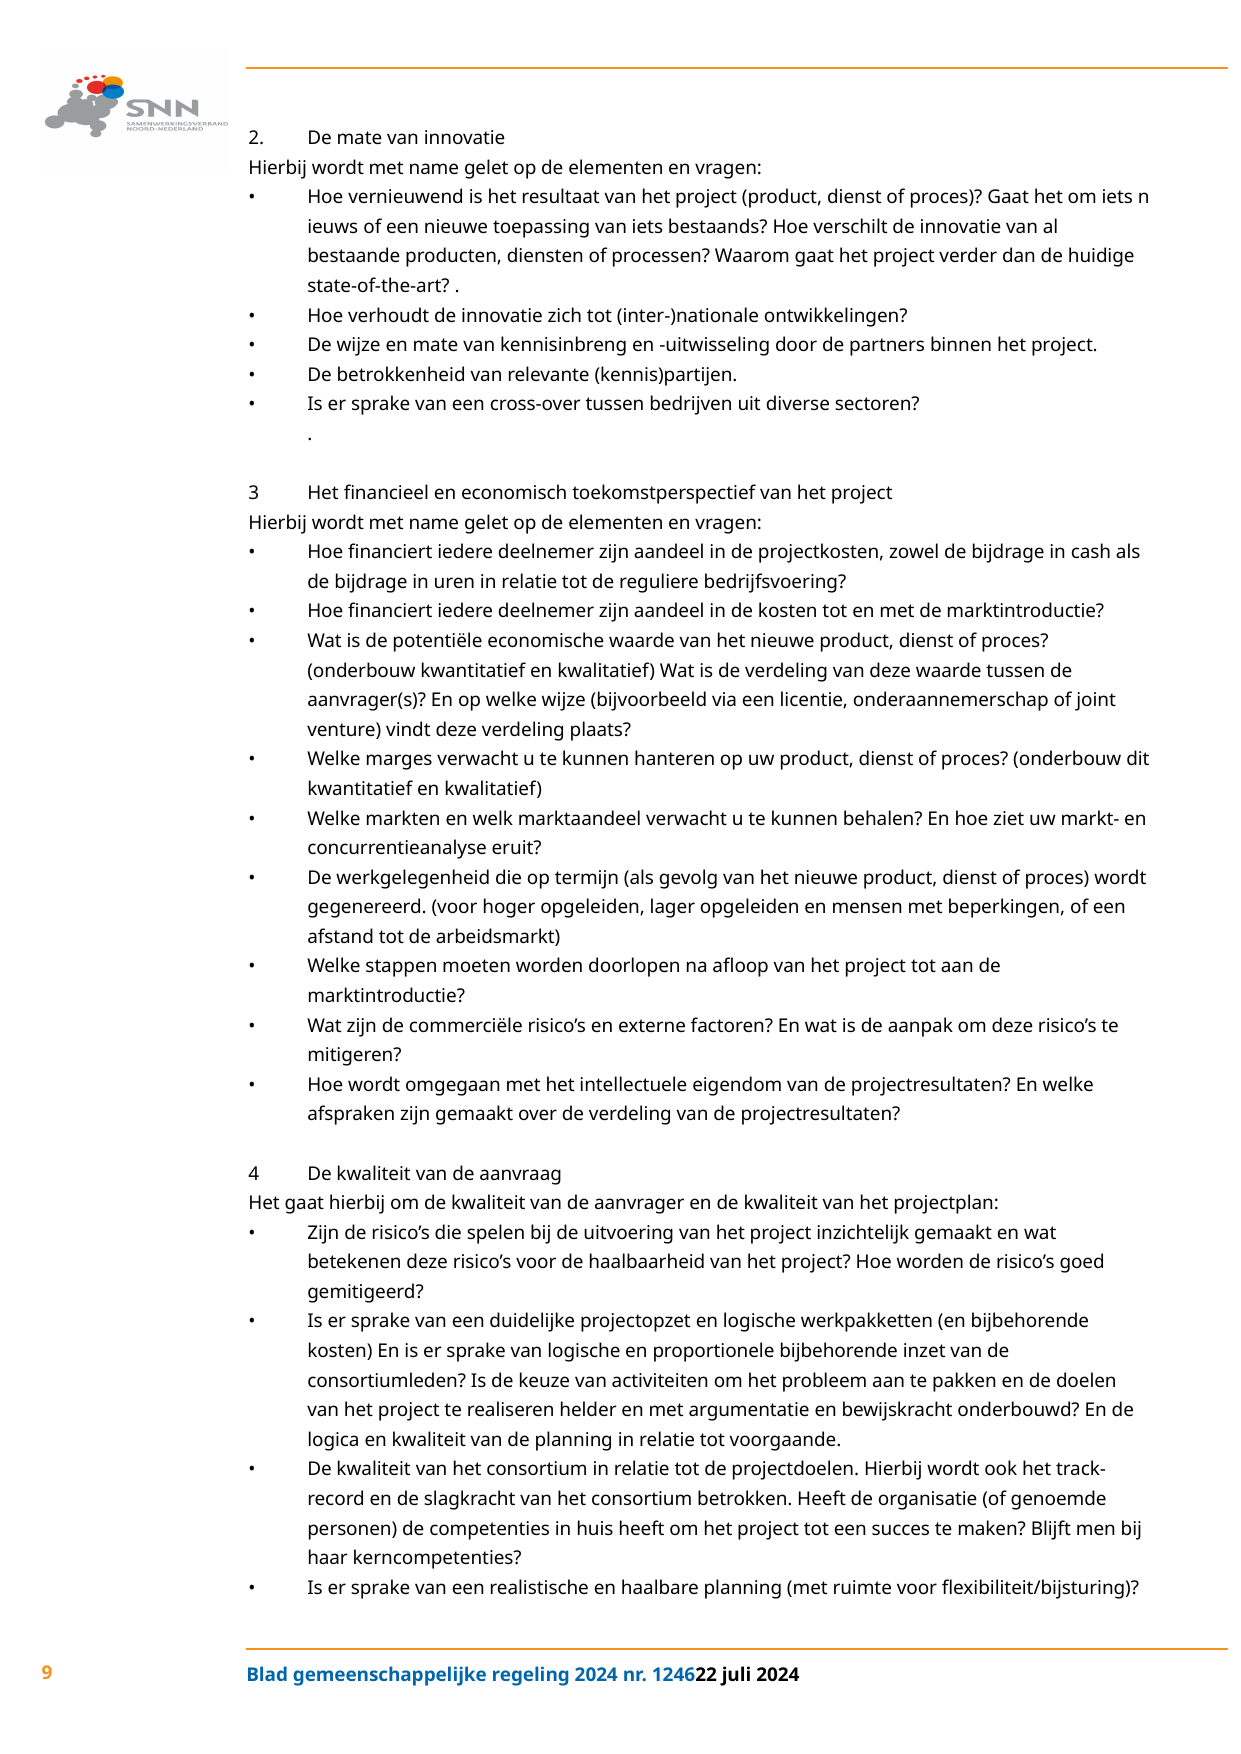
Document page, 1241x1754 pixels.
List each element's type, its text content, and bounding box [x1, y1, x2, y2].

list Welke markten en welk marktaandeel verwacht u te kunnen behalen? En hoe ziet uw markt- en concurrentieanalyse eruit? [248, 805, 1152, 860]
list De kwaliteit van het consortium in relatie tot de projectdoelen. Hierbij wordt ook het track-record en de slagkracht van het consortium betrokken. Heeft de organisatie (of genoemde personen) de competenties in huis heeft om het project tot een succes te maken? Blijft men bij haar kerncompetenties? [248, 1456, 1152, 1570]
list Zijn de risico’s die spelen bij de uitvoering van het project inzichtelijk gemaakt en wat betekenen deze risico’s voor de haalbaarheid van het project? Hoe worden de risico’s goed gemitigeerd? [248, 1219, 1152, 1304]
list De werkgelegenheid die op termijn (als gevolg van het nieuwe product, dienst of proces) wordt gegenereerd. (voor hoger opgeleiden, lager opgeleiden en mensen met beperkingen, of een afstand tot de arbeidsmarkt) [248, 864, 1152, 949]
list Is er sprake van een realistische en haalbare planning (met ruimte voor flexibiliteit/bijsturing)? [248, 1574, 1152, 1600]
text Hierbij wordt met name gelet op de elementen en vragen: [248, 509, 1152, 535]
list . [248, 420, 1152, 446]
list Welke marges verwacht u te kunnen hanteren op uw product, dienst of proces? (onderbouw dit kwantitatief en kwalitatief) [248, 746, 1152, 801]
list Wat zijn de commerciële risico’s en externe factoren? En wat is de aanpak om deze risico’s te mitigeren? [248, 1012, 1152, 1067]
list Welke stappen moeten worden doorlopen na afloop van het project tot aan de marktintroductie? [248, 953, 1152, 1008]
list Wat is de potentiële economische waarde van het nieuwe product, dienst of proces? (onderbouw kwantitatief en kwalitatief) Wat is de verdeling van deze waarde tussen de aanvrager(s)? En op welke wijze (bijvoorbeeld via een licentie, onderaannemerschap of joint venture) vindt deze verdeling plaats? [248, 627, 1152, 742]
list Hoe vernieuwend is het resultaat van het project (product, dienst of proces)? Gaat het om iets nieuws of een nieuwe toepassing van iets bestaands? Hoe verschilt de innovatie van al bestaande producten, diensten of processen? Waarom gaat het project verder dan de huidige state-of-the-art? . [248, 183, 1152, 298]
list Is er sprake van een duidelijke projectopzet en logische werkpakketten (en bijbehorende kosten) En is er sprake van logische en proportionele bijbehorende inzet van de consortiumleden? Is de keuze van activiteiten om het probleem aan te pakken en de doelen van het project te realiseren helder en met argumentatie en bewijskracht onderbouwd? En de logica en kwaliteit van de planning in relatie tot voorgaande. [248, 1308, 1152, 1452]
picture [41, 47, 231, 172]
list De mate van innovatie [248, 124, 1152, 150]
list De kwaliteit van de aanvraag [248, 1160, 1152, 1186]
text Het gaat hierbij om de kwaliteit van de aanvrager en de kwaliteit van het projectplan: [248, 1189, 1152, 1215]
list Hoe financiert iedere deelnemer zijn aandeel in de projectkosten, zowel de bijdrage in cash als de bijdrage in uren in relatie tot de reguliere bedrijfsvoering? [248, 538, 1152, 594]
list Hoe wordt omgegaan met het intellectuele eigendom van de projectresultaten? En welke afspraken zijn gemaakt over de verdeling van de projectresultaten? [248, 1071, 1152, 1126]
list De betrokkenheid van relevante (kennis)partijen. [248, 361, 1152, 387]
list Is er sprake van een cross-over tussen bedrijven uit diverse sectoren? [248, 391, 1152, 416]
list Hoe financiert iedere deelnemer zijn aandeel in de kosten tot en met de marktintroductie? [248, 598, 1152, 623]
list De wijze en mate van kennisinbreng en -uitwisseling door de partners binnen het project. [248, 331, 1152, 357]
text Hierbij wordt met name gelet op de elementen en vragen: [248, 154, 1152, 180]
list Hoe verhoudt de innovatie zich tot (inter-)nationale ontwikkelingen? [248, 302, 1152, 328]
list Het financieel en economisch toekomstperspectief van het project [248, 479, 1152, 505]
